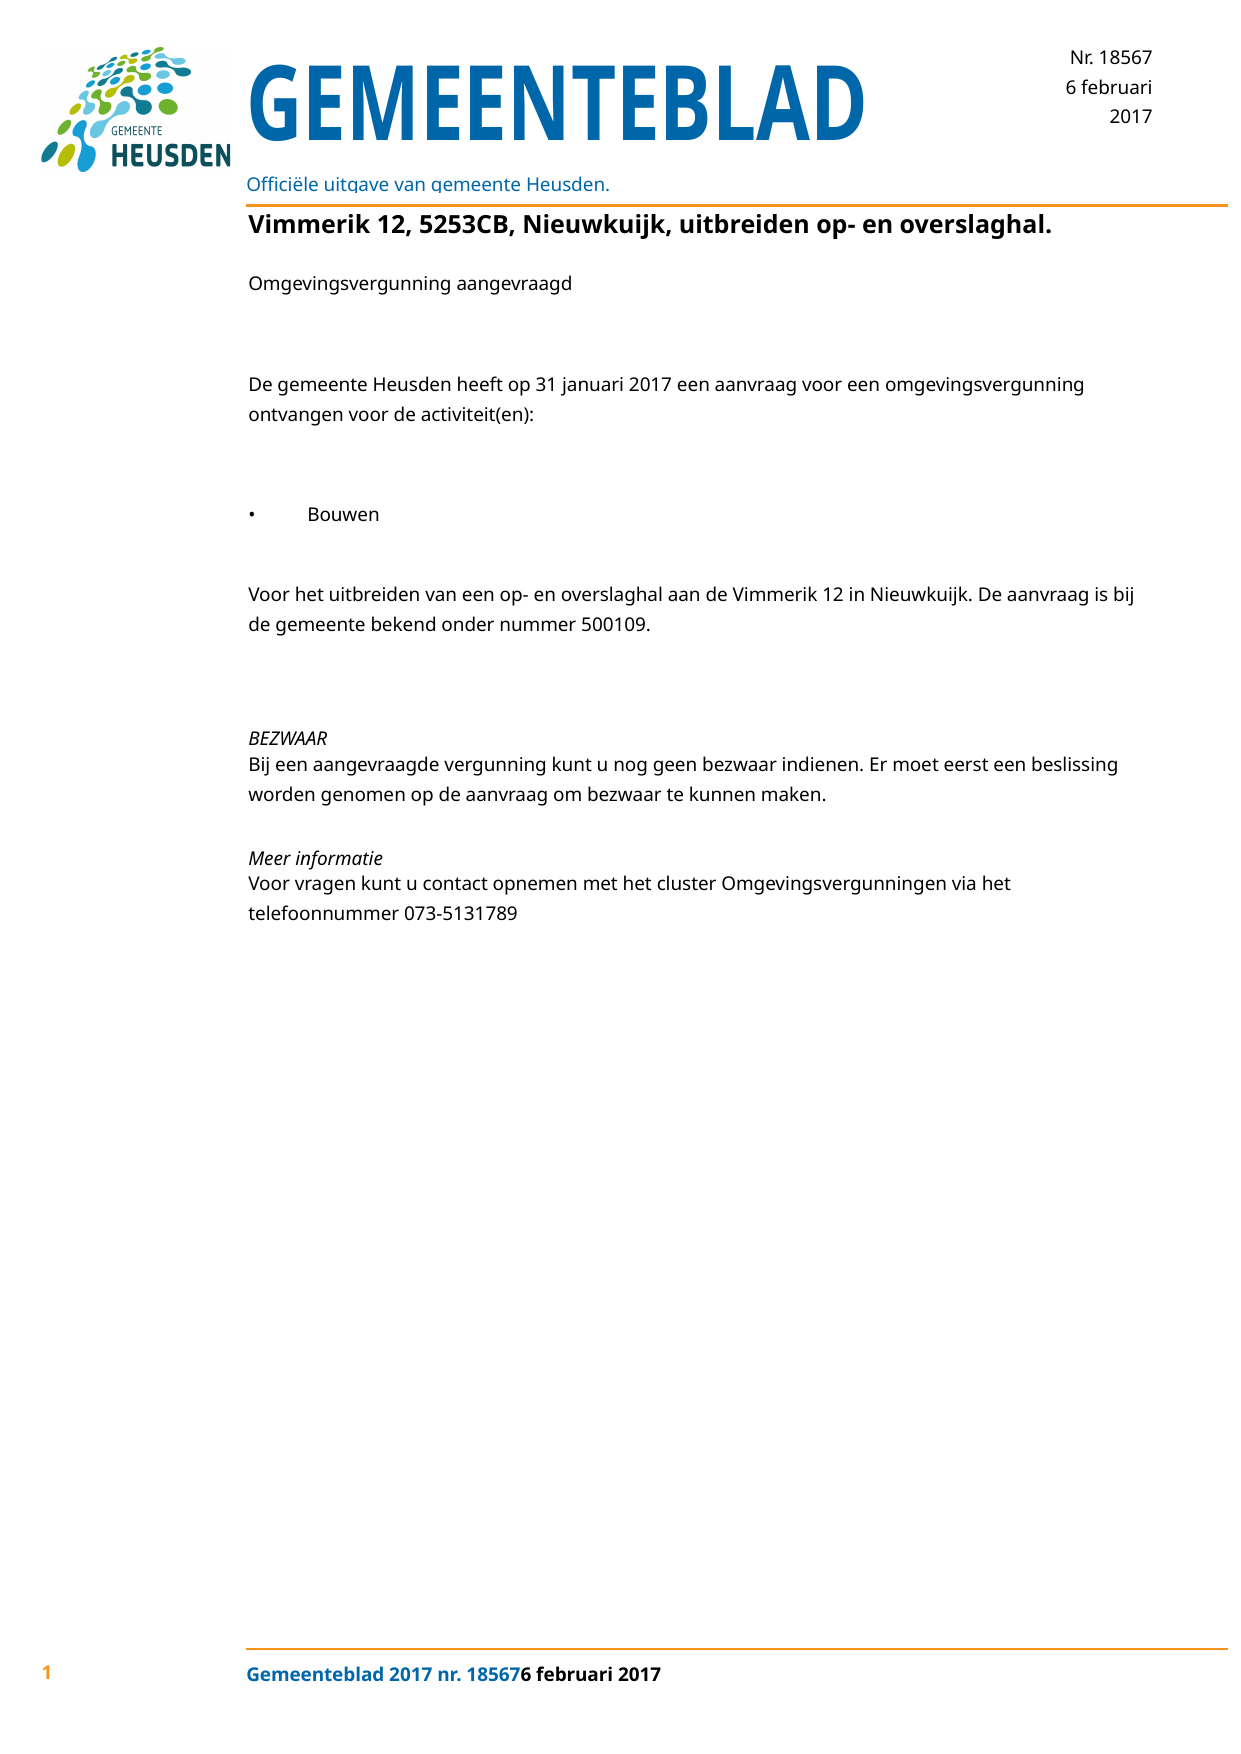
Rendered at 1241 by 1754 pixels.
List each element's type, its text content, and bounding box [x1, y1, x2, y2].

text Vimmerik 12, 5253CB, Nieuwkuijk, uitbreiden op- en overslaghal. [248, 207, 1152, 241]
list Bouwen [248, 502, 1152, 527]
text Omgevingsvergunning aangevraagd [248, 270, 1152, 296]
text Voor vragen kunt u contact opnemen met het cluster Omgevingsvergunningen via het telefoonnummer 073-5131789 [248, 871, 1152, 926]
text Voor het uitbreiden van een op- en overslaghal aan de Vimmerik 12 in Nieuwkuijk. De aanvraag is bij de gemeente bekend onder nummer 500109. [248, 582, 1152, 637]
text BEZWAAR [248, 726, 1152, 751]
text De gemeente Heusden heeft op 31 januari 2017 een aanvraag voor een omgevingsvergunning ontvangen voor de activiteit(en): [248, 371, 1152, 426]
text Meer informatie [248, 845, 1152, 871]
text Bij een aangevraagde vergunning kunt u nog geen bezwaar indienen. Er moet eerst een beslissing worden genomen op de aanvraag om bezwaar te kunnen maken. [248, 751, 1152, 807]
picture [41, 47, 231, 172]
